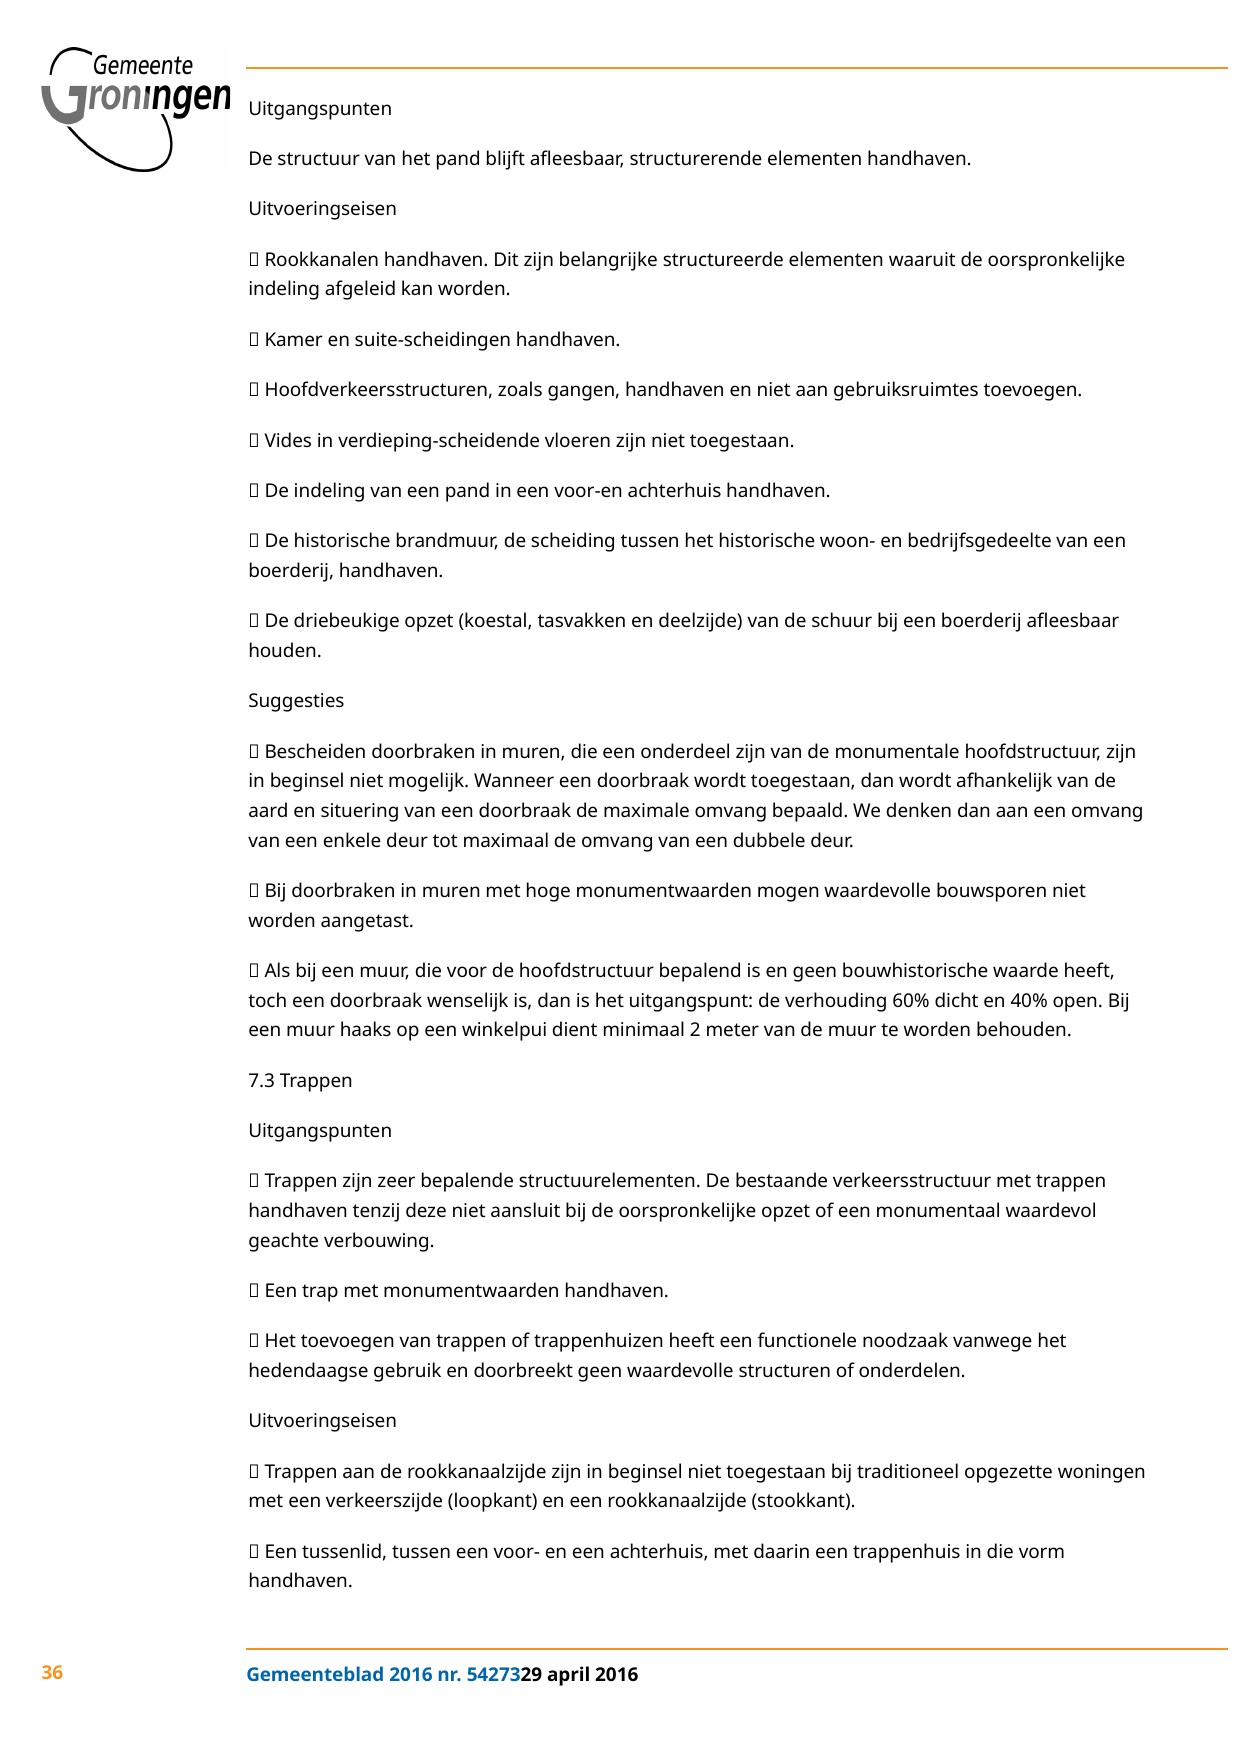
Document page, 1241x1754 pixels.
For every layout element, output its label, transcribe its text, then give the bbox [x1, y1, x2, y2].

text  Bescheiden doorbraken in muren, die een onderdeel zijn van de monumentale hoofdstructuur, zijn in beginsel niet mogelijk. Wanneer een doorbraak wordt toegestaan, dan wordt afhankelijk van de aard en situering van een doorbraak de maximale omvang bepaald. We denken dan aan een omvang van een enkele deur tot maximaal de omvang van een dubbele deur. [248, 738, 1152, 853]
text  Trappen zijn zeer bepalende structuurelementen. De bestaande verkeersstructuur met trappen handhaven tenzij deze niet aansluit bij de oorspronkelijke opzet of een monumentaal waardevol geachte verbouwing. [248, 1168, 1152, 1253]
text  Een tussenlid, tussen een voor- en een achterhuis, met daarin een trappenhuis in die vorm handhaven. [248, 1538, 1152, 1593]
text  Rookkanalen handhaven. Dit zijn belangrijke structureerde elementen waaruit de oorspronkelijke indeling afgeleid kan worden. [248, 246, 1152, 301]
text Suggesties [248, 688, 1152, 713]
picture [41, 47, 231, 172]
text  Hoofdverkeersstructuren, zoals gangen, handhaven en niet aan gebruiksruimtes toevoegen. [248, 376, 1152, 402]
text  De indeling van een pand in een voor-en achterhuis handhaven. [248, 477, 1152, 503]
text  Het toevoegen van trappen of trappenhuizen heeft een functionele noodzaak vanwege het hedendaagse gebruik en doorbreekt geen waardevolle structuren of onderdelen. [248, 1328, 1152, 1383]
text 7.3 Trappen [248, 1067, 1152, 1093]
text  Vides in verdieping-scheidende vloeren zijn niet toegestaan. [248, 427, 1152, 453]
text Uitgangspunten [248, 1117, 1152, 1143]
text De structuur van het pand blijft afleesbaar, structurerende elementen handhaven. [248, 145, 1152, 171]
text  Als bij een muur, die voor de hoofdstructuur bepalend is en geen bouwhistorische waarde heeft, toch een doorbraak wenselijk is, dan is het uitgangspunt: de verhouding 60% dicht en 40% open. Bij een muur haaks op een winkelpui dient minimaal 2 meter van de muur te worden behouden. [248, 957, 1152, 1042]
text  Een trap met monumentwaarden handhaven. [248, 1277, 1152, 1303]
text Uitvoeringseisen [248, 1408, 1152, 1433]
text Uitvoeringseisen [248, 196, 1152, 221]
text  Bij doorbraken in muren met hoge monumentwaarden mogen waardevolle bouwsporen niet worden aangetast. [248, 877, 1152, 933]
text  Kamer en suite-scheidingen handhaven. [248, 326, 1152, 352]
text  Trappen aan de rookkanaalzijde zijn in beginsel niet toegestaan bij traditioneel opgezette woningen met een verkeerszijde (loopkant) en een rookkanaalzijde (stookkant). [248, 1458, 1152, 1513]
text Uitgangspunten [248, 95, 1152, 121]
text  De driebeukige opzet (koestal, tasvakken en deelzijde) van de schuur bij een boerderij afleesbaar houden. [248, 608, 1152, 663]
text  De historische brandmuur, de scheiding tussen het historische woon- en bedrijfsgedeelte van een boerderij, handhaven. [248, 528, 1152, 583]
